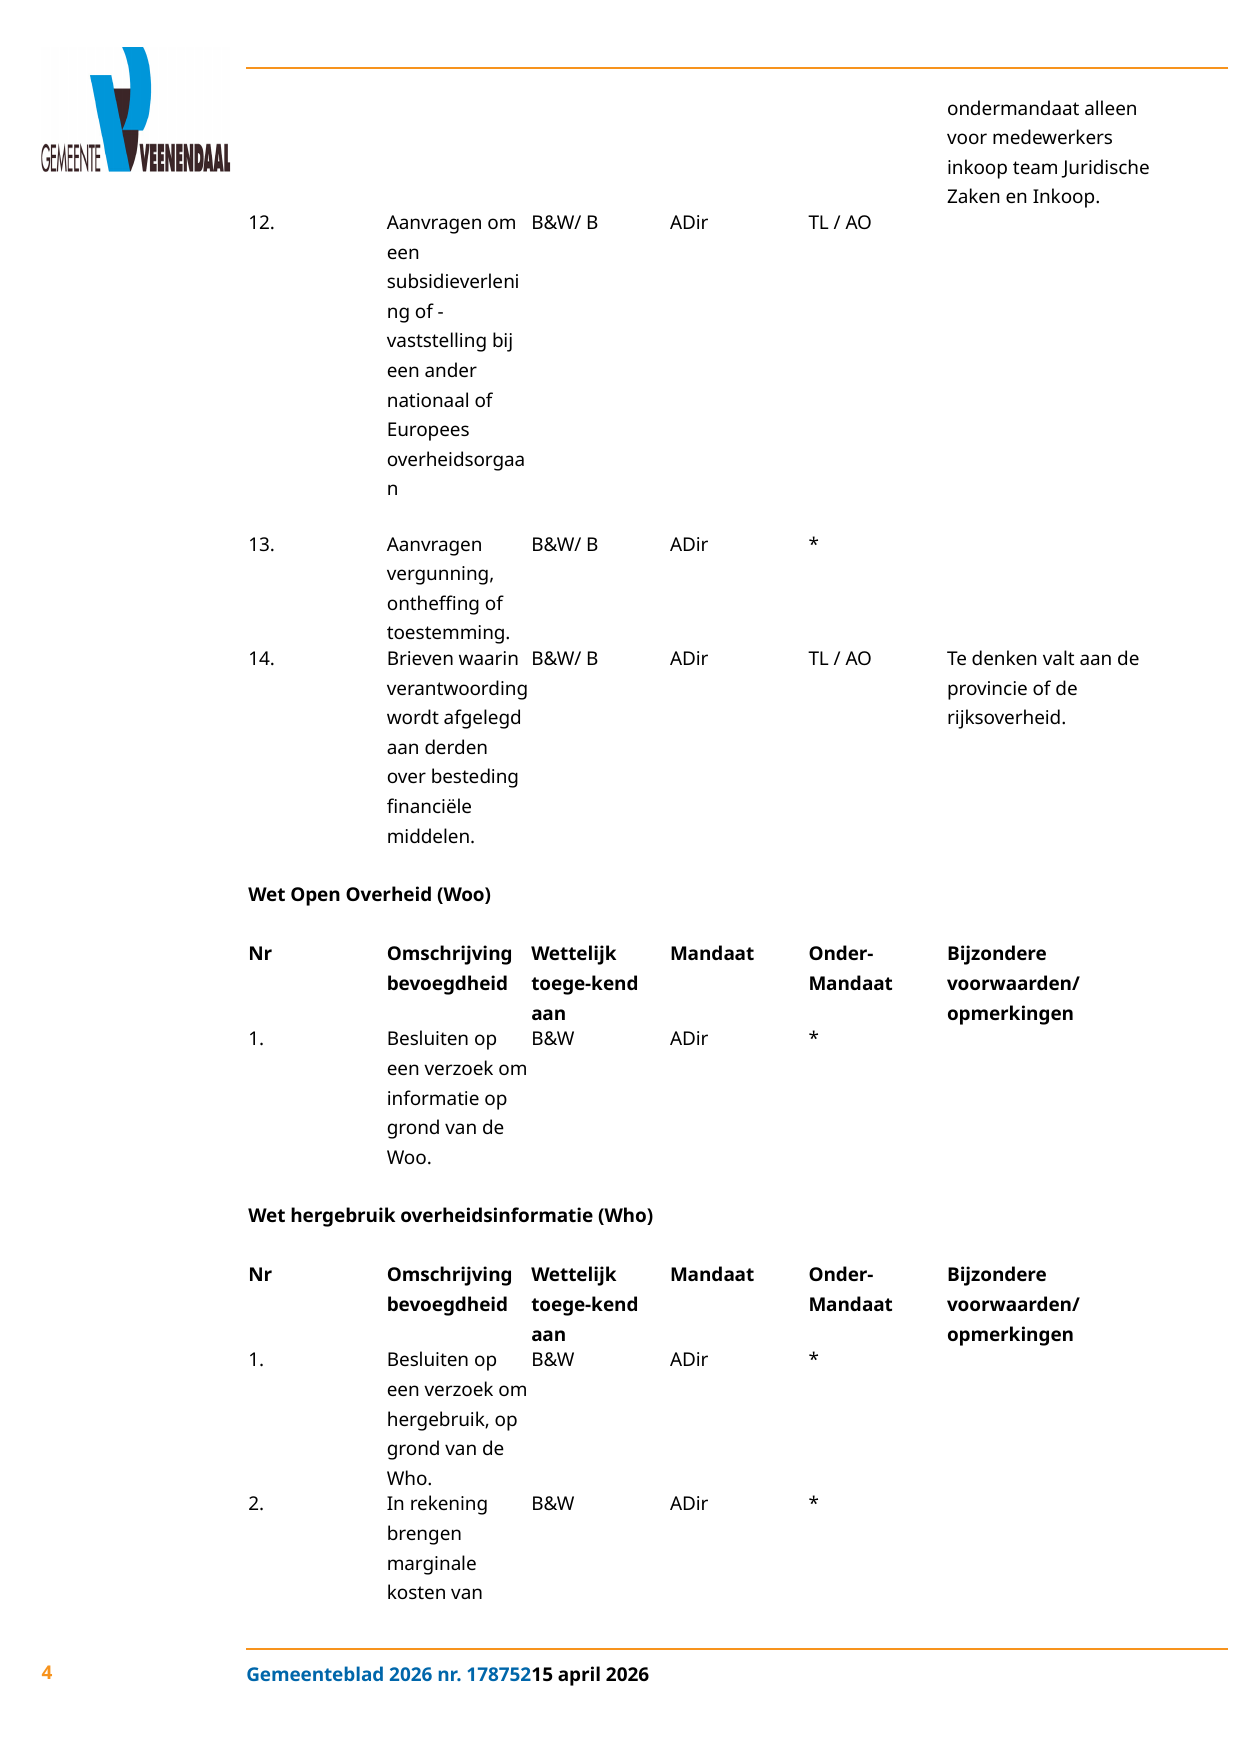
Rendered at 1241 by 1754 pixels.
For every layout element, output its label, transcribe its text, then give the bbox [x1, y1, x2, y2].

table_header Bijzondere voorwaarden/ opmerkingen [947, 941, 1152, 1026]
table_cell [531, 95, 670, 209]
table_cell B&W [531, 1347, 670, 1491]
table_cell 2. [248, 1491, 387, 1605]
table_cell Brieven waarin verantwoording wordt afgelegd aan derden over besteding financiële middelen. [387, 645, 531, 848]
picture [123, 47, 231, 172]
table_header Wettelijk toege-kend aan [531, 941, 670, 1026]
table_header Wettelijk toege-kend aan [531, 1262, 670, 1347]
table_header Nr [248, 1262, 387, 1347]
table_header Nr [248, 941, 387, 1026]
table_cell ADir [670, 1026, 808, 1169]
table_cell [387, 95, 531, 209]
table_cell * [808, 1491, 947, 1605]
table_cell 14. [248, 645, 387, 848]
table_cell [947, 1026, 1152, 1169]
table_header Onder- Mandaat [808, 1262, 947, 1347]
table_cell 12. [248, 209, 387, 531]
table_cell B&W/ B [531, 209, 670, 531]
table_cell [248, 95, 387, 209]
table_cell [947, 209, 1152, 531]
table_cell ondermandaat alleen voor medewerkers inkoop team Juridische Zaken en Inkoop. [947, 95, 1152, 209]
table_cell * [808, 1026, 947, 1169]
table_cell [947, 1347, 1152, 1491]
table_cell ADir [670, 1491, 808, 1605]
picture [41, 47, 130, 172]
table_cell Besluiten op een verzoek om informatie op grond van de Woo. [387, 1026, 531, 1169]
table_cell TL / AO [808, 645, 947, 848]
table_cell * [808, 1347, 947, 1491]
table_cell Te denken valt aan de provincie of de rijksoverheid. [947, 645, 1152, 848]
table_cell 1. [248, 1026, 387, 1169]
table_cell [670, 95, 808, 209]
table_cell B&W [531, 1491, 670, 1605]
text Wet hergebruik overheidsinformatie (Who) [248, 1202, 1152, 1228]
table_cell TL / AO [808, 209, 947, 531]
table_cell Aanvragen vergunning, ontheffing of toestemming. [387, 531, 531, 645]
table_cell [947, 531, 1152, 645]
table_cell 13. [248, 531, 387, 645]
table_cell [808, 95, 947, 209]
table_cell [947, 1491, 1152, 1605]
table_cell Aanvragen om een subsidieverlening of -vaststelling bij een ander nationaal of Europees overheidsorgaan [387, 209, 531, 531]
table_cell * [808, 531, 947, 645]
table_cell ADir [670, 531, 808, 645]
table_cell In rekening brengen marginale kosten van [387, 1491, 531, 1605]
table_cell B&W/ B [531, 531, 670, 645]
table_header Omschrijving bevoegdheid [387, 941, 531, 1026]
table_cell Besluiten op een verzoek om hergebruik, op grond van de Who. [387, 1347, 531, 1491]
table_header Bijzondere voorwaarden/ opmerkingen [947, 1262, 1152, 1347]
table_header Mandaat [670, 1262, 808, 1347]
text Wet Open Overheid (Woo) [248, 881, 1152, 907]
table_cell ADir [670, 1347, 808, 1491]
table_cell 1. [248, 1347, 387, 1491]
table_cell B&W/ B [531, 645, 670, 848]
table_header Mandaat [670, 941, 808, 1026]
table_header Omschrijving bevoegdheid [387, 1262, 531, 1347]
table_cell B&W [531, 1026, 670, 1169]
table_cell ADir [670, 645, 808, 848]
table_cell ADir [670, 209, 808, 531]
table_header Onder- Mandaat [808, 941, 947, 1026]
